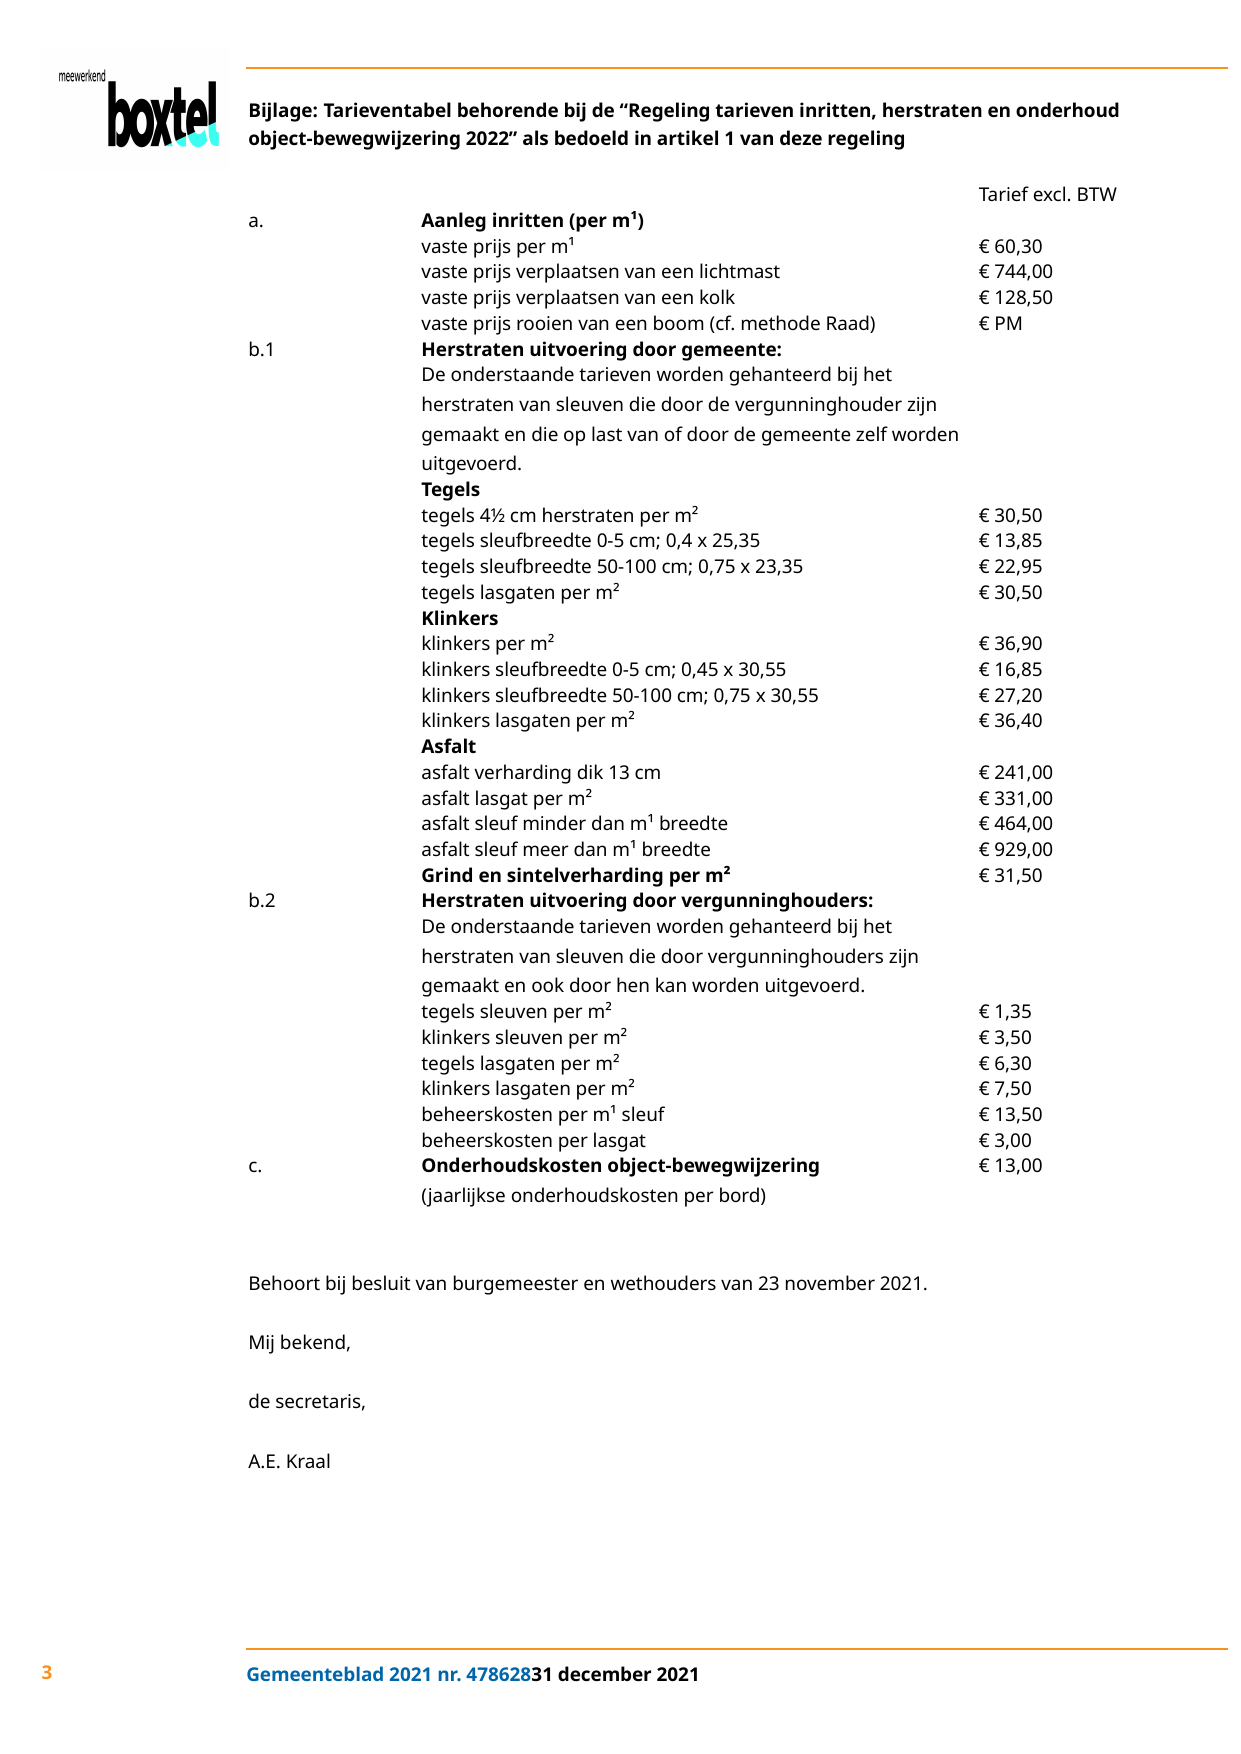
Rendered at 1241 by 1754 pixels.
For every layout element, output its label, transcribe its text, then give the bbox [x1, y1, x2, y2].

table_cell asfalt verharding dik 13 cm [421, 759, 978, 785]
table_cell Asfalt [421, 733, 978, 759]
table_cell € 744,00 [979, 259, 1152, 284]
table_cell De onderstaande tarieven worden gehanteerd bij het herstraten van sleuven die door vergunninghouders zijn gemaakt en ook door hen kan worden uitgevoerd. [421, 914, 978, 998]
table_cell tegels 4½ cm herstraten per m² [421, 502, 978, 527]
table_cell € 27,20 [979, 682, 1152, 708]
table_cell De onderstaande tarieven worden gehanteerd bij het herstraten van sleuven die door de vergunninghouder zijn gemaakt en die op last van of door de gemeente zelf worden uitgevoerd. [421, 362, 978, 476]
table_cell [248, 630, 421, 656]
table_cell € 128,50 [979, 284, 1152, 310]
table_header [421, 181, 978, 207]
table_cell [248, 1101, 421, 1127]
table_cell b.1 [248, 336, 421, 362]
table_cell asfalt lasgat per m² [421, 785, 978, 811]
table_cell [248, 502, 421, 527]
table_cell [979, 888, 1152, 913]
table_cell Tegels [421, 476, 978, 502]
table_cell € 13,00 [979, 1153, 1152, 1208]
table_header Tarief excl. BTW [979, 181, 1152, 207]
table_cell [979, 476, 1152, 502]
table_cell € 464,00 [979, 811, 1152, 836]
table_cell € 3,00 [979, 1127, 1152, 1153]
table_cell tegels sleufbreedte 50-100 cm; 0,75 x 23,35 [421, 553, 978, 579]
table_cell [248, 476, 421, 502]
table_cell € 30,50 [979, 579, 1152, 605]
table_cell tegels sleufbreedte 0-5 cm; 0,4 x 25,35 [421, 528, 978, 553]
table_cell € 36,90 [979, 630, 1152, 656]
table_cell [248, 708, 421, 733]
table_cell asfalt sleuf minder dan m¹ breedte [421, 811, 978, 836]
table_header [248, 181, 421, 207]
table_cell vaste prijs verplaatsen van een kolk [421, 284, 978, 310]
table_cell [248, 362, 421, 476]
table_cell [248, 759, 421, 785]
table_cell [248, 1076, 421, 1101]
table_cell klinkers per m² [421, 630, 978, 656]
text Behoort bij besluit van burgemeester en wethouders van 23 november 2021. [248, 1270, 1152, 1296]
table_cell [248, 1024, 421, 1050]
table_cell klinkers sleuven per m² [421, 1024, 978, 1050]
text de secretaris, [248, 1389, 1152, 1414]
table_cell b.2 [248, 888, 421, 913]
table_cell € 6,30 [979, 1050, 1152, 1076]
table_cell [248, 284, 421, 310]
table_cell tegels sleuven per m² [421, 998, 978, 1024]
table_cell klinkers sleufbreedte 50-100 cm; 0,75 x 30,55 [421, 682, 978, 708]
table_cell € 22,95 [979, 553, 1152, 579]
table_cell € 16,85 [979, 656, 1152, 682]
table_cell [248, 528, 421, 553]
table_cell vaste prijs per m¹ [421, 233, 978, 259]
table_cell Aanleg inritten (per m¹) [421, 207, 978, 233]
table_cell [979, 336, 1152, 362]
table_cell € 929,00 [979, 836, 1152, 862]
table_cell tegels lasgaten per m² [421, 579, 978, 605]
table_cell [979, 605, 1152, 630]
table_cell € 1,35 [979, 998, 1152, 1024]
table_cell [248, 656, 421, 682]
table_cell beheerskosten per lasgat [421, 1127, 978, 1153]
text A.E. Kraal [248, 1448, 1152, 1474]
text Mij bekend, [248, 1329, 1152, 1355]
table_cell [248, 1050, 421, 1076]
table_cell [248, 998, 421, 1024]
table_cell beheerskosten per m¹ sleuf [421, 1101, 978, 1127]
table_cell € 7,50 [979, 1076, 1152, 1101]
table_cell c. [248, 1153, 421, 1208]
table_cell € 3,50 [979, 1024, 1152, 1050]
table_cell [248, 310, 421, 336]
table_cell Herstraten uitvoering door gemeente: [421, 336, 978, 362]
table_cell € PM [979, 310, 1152, 336]
table_cell klinkers lasgaten per m² [421, 1076, 978, 1101]
table_cell vaste prijs rooien van een boom (cf. methode Raad) [421, 310, 978, 336]
table_cell € 30,50 [979, 502, 1152, 527]
table_cell € 13,50 [979, 1101, 1152, 1127]
table_cell [248, 579, 421, 605]
table_cell [979, 733, 1152, 759]
table_cell tegels lasgaten per m² [421, 1050, 978, 1076]
table_cell € 36,40 [979, 708, 1152, 733]
table_cell [979, 362, 1152, 476]
table_cell [248, 605, 421, 630]
table_cell [248, 862, 421, 888]
table_cell [248, 914, 421, 998]
table_cell vaste prijs verplaatsen van een lichtmast [421, 259, 978, 284]
table_cell klinkers lasgaten per m² [421, 708, 978, 733]
table_cell € 31,50 [979, 862, 1152, 888]
table_cell [248, 785, 421, 811]
table_cell [979, 914, 1152, 998]
table_cell Herstraten uitvoering door vergunninghouders: [421, 888, 978, 913]
table_cell asfalt sleuf meer dan m¹ breedte [421, 836, 978, 862]
table_cell [248, 836, 421, 862]
table_cell a. [248, 207, 421, 233]
table_cell [248, 233, 421, 259]
table_cell [248, 1127, 421, 1153]
text Bijlage: Tarieventabel behorende bij de “Regeling tarieven inritten, herstraten en onderhoud object-bewegwijzering 2022” als bedoeld in artikel 1 van deze regeling [248, 95, 1152, 152]
table_cell € 13,85 [979, 528, 1152, 553]
table_cell Onderhoudskosten object-bewegwijzering (jaarlijkse onderhoudskosten per bord) [421, 1153, 978, 1208]
table_cell Grind en sintelverharding per m² [421, 862, 978, 888]
table_cell € 331,00 [979, 785, 1152, 811]
table_cell [979, 207, 1152, 233]
table_cell € 241,00 [979, 759, 1152, 785]
table_cell Klinkers [421, 605, 978, 630]
picture [41, 47, 231, 172]
table_cell [248, 259, 421, 284]
table_cell € 60,30 [979, 233, 1152, 259]
table_cell [248, 553, 421, 579]
table_cell [248, 733, 421, 759]
table_cell [248, 811, 421, 836]
table_cell [248, 682, 421, 708]
table_cell klinkers sleufbreedte 0-5 cm; 0,45 x 30,55 [421, 656, 978, 682]
